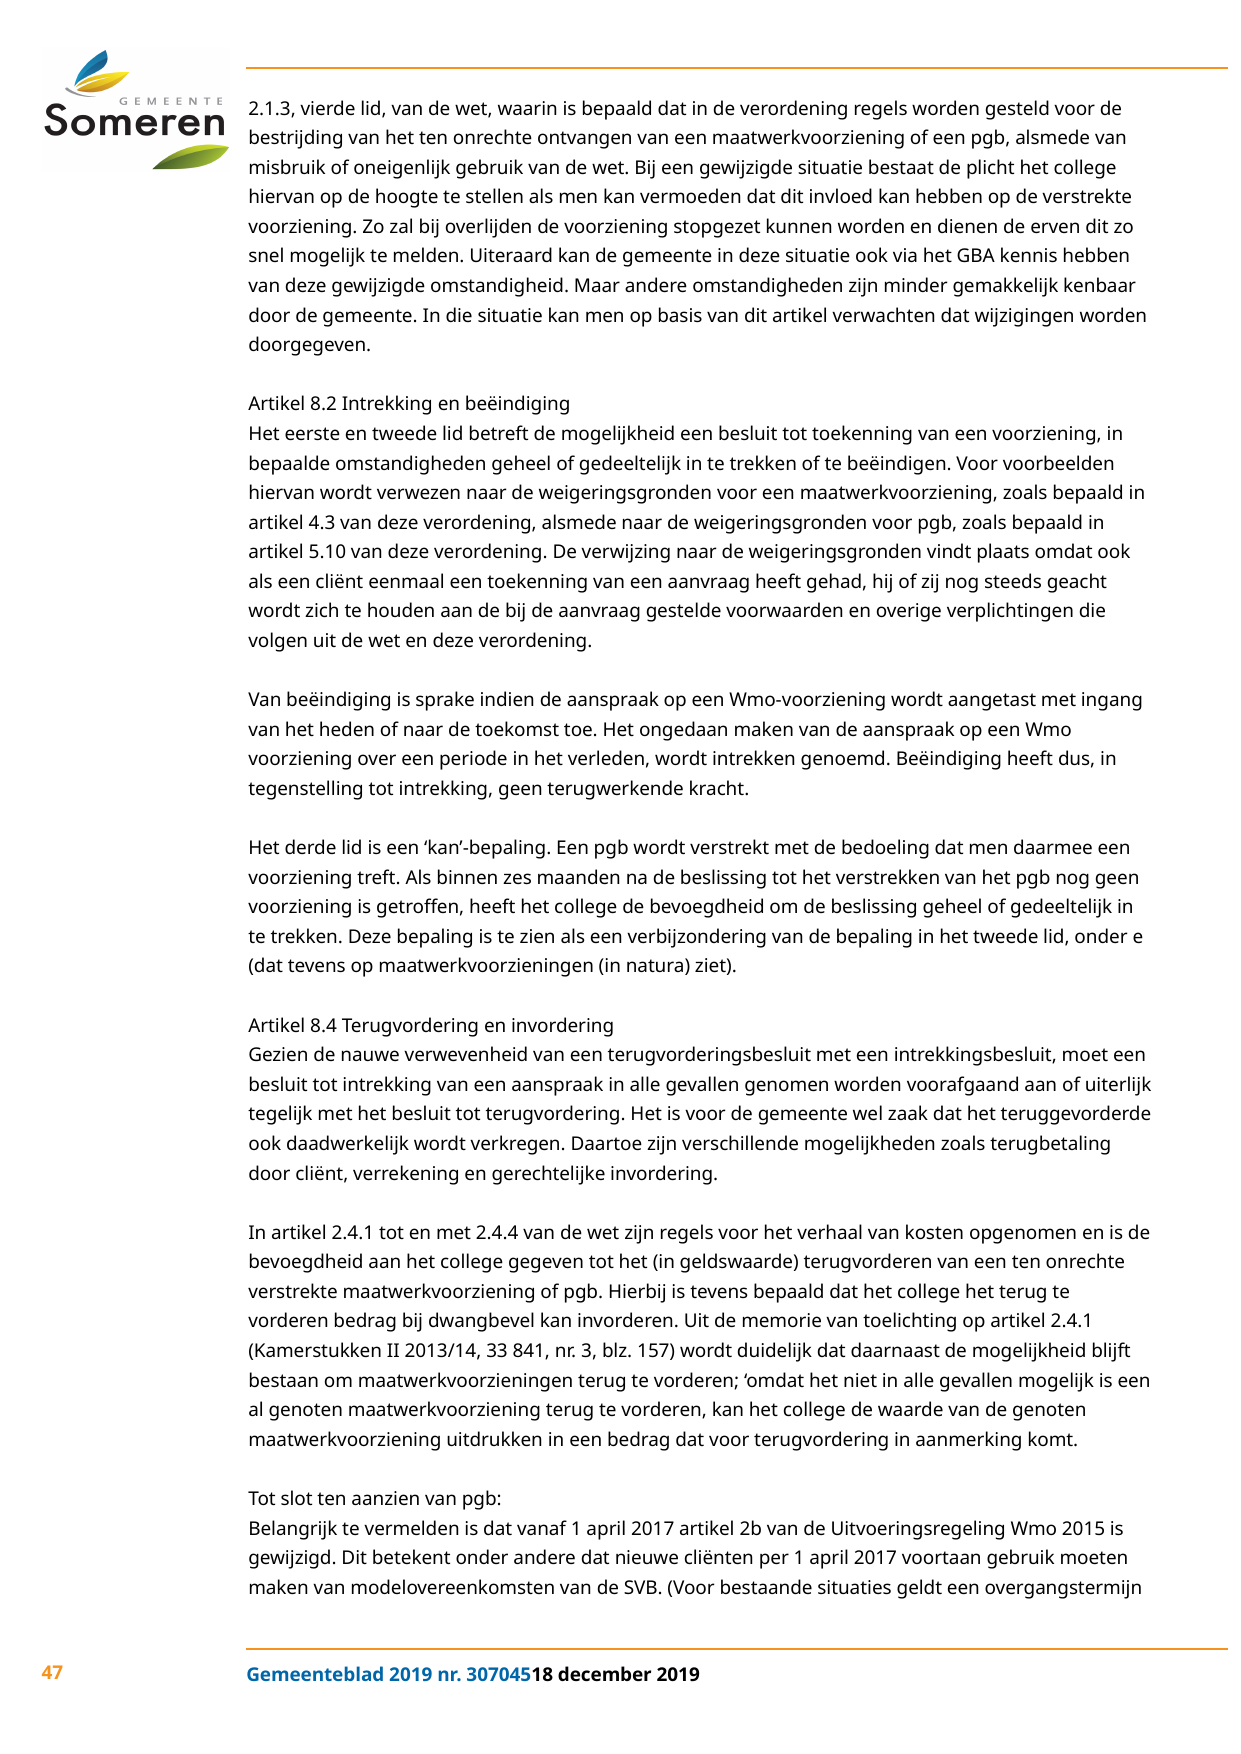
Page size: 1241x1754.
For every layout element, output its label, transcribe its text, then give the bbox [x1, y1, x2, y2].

text Het eerste en tweede lid betreft de mogelijkheid een besluit tot toekenning van een voorziening, in bepaalde omstandigheden geheel of gedeeltelijk in te trekken of te beëindigen. Voor voorbeelden hiervan wordt verwezen naar de weigeringsgronden voor een maatwerkvoorziening, zoals bepaald in artikel 4.3 van deze verordening, alsmede naar de weigeringsgronden voor pgb, zoals bepaald in artikel 5.10 van deze verordening. De verwijzing naar de weigeringsgronden vindt plaats omdat ook als een cliënt eenmaal een toekenning van een aanvraag heeft gehad, hij of zij nog steeds geacht wordt zich te houden aan de bij de aanvraag gestelde voorwaarden en overige verplichtingen die volgen uit de wet en deze verordening. [248, 420, 1152, 653]
text Gezien de nauwe verwevenheid van een terugvorderingsbesluit met een intrekkingsbesluit, moet een besluit tot intrekking van een aanspraak in alle gevallen genomen worden voorafgaand aan of uiterlijk tegelijk met het besluit tot terugvordering. Het is voor de gemeente wel zaak dat het teruggevorderde [248, 1041, 1152, 1126]
text Artikel 8.2 Intrekking en beëindiging [248, 391, 1152, 416]
text ook daadwerkelijk wordt verkregen. Daartoe zijn verschillende mogelijkheden zoals terugbetaling door cliënt, verrekening en gerechtelijke invordering. [248, 1130, 1152, 1186]
text van het heden of naar de toekomst toe. Het ongedaan maken van de aanspraak op een Wmo voorziening over een periode in het verleden, wordt intrekken genoemd. Beëindiging heeft dus, in tegenstelling tot intrekking, geen terugwerkende kracht. [248, 716, 1152, 801]
text Het derde lid is een ‘kan’-bepaling. Een pgb wordt verstrekt met de bedoeling dat men daarmee een voorziening treft. Als binnen zes maanden na de beslissing tot het verstrekken van het pgb nog geen voorziening is getroffen, heeft het college de bevoegdheid om de beslissing geheel of gedeeltelijk in te trekken. Deze bepaling is te zien als een verbijzondering van de bepaling in het tweede lid, onder e (dat tevens op maatwerkvoorzieningen (in natura) ziet). [248, 834, 1152, 978]
text In artikel 2.4.1 tot en met 2.4.4 van de wet zijn regels voor het verhaal van kosten opgenomen en is de bevoegdheid aan het college gegeven tot het (in geldswaarde) terugvorderen van een ten onrechte verstrekte maatwerkvoorziening of pgb. Hierbij is tevens bepaald dat het college het terug te vorderen bedrag bij dwangbevel kan invorderen. Uit de memorie van toelichting op artikel 2.4.1 (Kamerstukken II 2013/14, 33 841, nr. 3, blz. 157) wordt duidelijk dat daarnaast de mogelijkheid blijft bestaan om maatwerkvoorzieningen terug te vorderen; ‘omdat het niet in alle gevallen mogelijk is een al genoten maatwerkvoorziening terug te vorderen, kan het college de waarde van de genoten maatwerkvoorziening uitdrukken in een bedrag dat voor terugvordering in aanmerking komt. [248, 1219, 1152, 1452]
text Belangrijk te vermelden is dat vanaf 1 april 2017 artikel 2b van de Uitvoeringsregeling Wmo 2015 is gewijzigd. Dit betekent onder andere dat nieuwe cliënten per 1 april 2017 voortaan gebruik moeten maken van modelovereenkomsten van de SVB. (Voor bestaande situaties geldt een overgangstermijn [248, 1515, 1152, 1600]
text Van beëindiging is sprake indien de aanspraak op een Wmo-voorziening wordt aangetast met ingang [248, 686, 1152, 712]
picture [41, 47, 231, 172]
text Artikel 8.4 Terugvordering en invordering [248, 1012, 1152, 1038]
text 2.1.3, vierde lid, van de wet, waarin is bepaald dat in de verordening regels worden gesteld voor de bestrijding van het ten onrechte ontvangen van een maatwerkvoorziening of een pgb, alsmede van misbruik of oneigenlijk gebruik van de wet. Bij een gewijzigde situatie bestaat de plicht het college hiervan op de hoogte te stellen als men kan vermoeden dat dit invloed kan hebben op de verstrekte voorziening. Zo zal bij overlijden de voorziening stopgezet kunnen worden en dienen de erven dit zo snel mogelijk te melden. Uiteraard kan de gemeente in deze situatie ook via het GBA kennis hebben van deze gewijzigde omstandigheid. Maar andere omstandigheden zijn minder gemakkelijk kenbaar door de gemeente. In die situatie kan men op basis van dit artikel verwachten dat wijzigingen worden doorgegeven. [248, 95, 1152, 357]
text Tot slot ten aanzien van pgb: [248, 1485, 1152, 1511]
